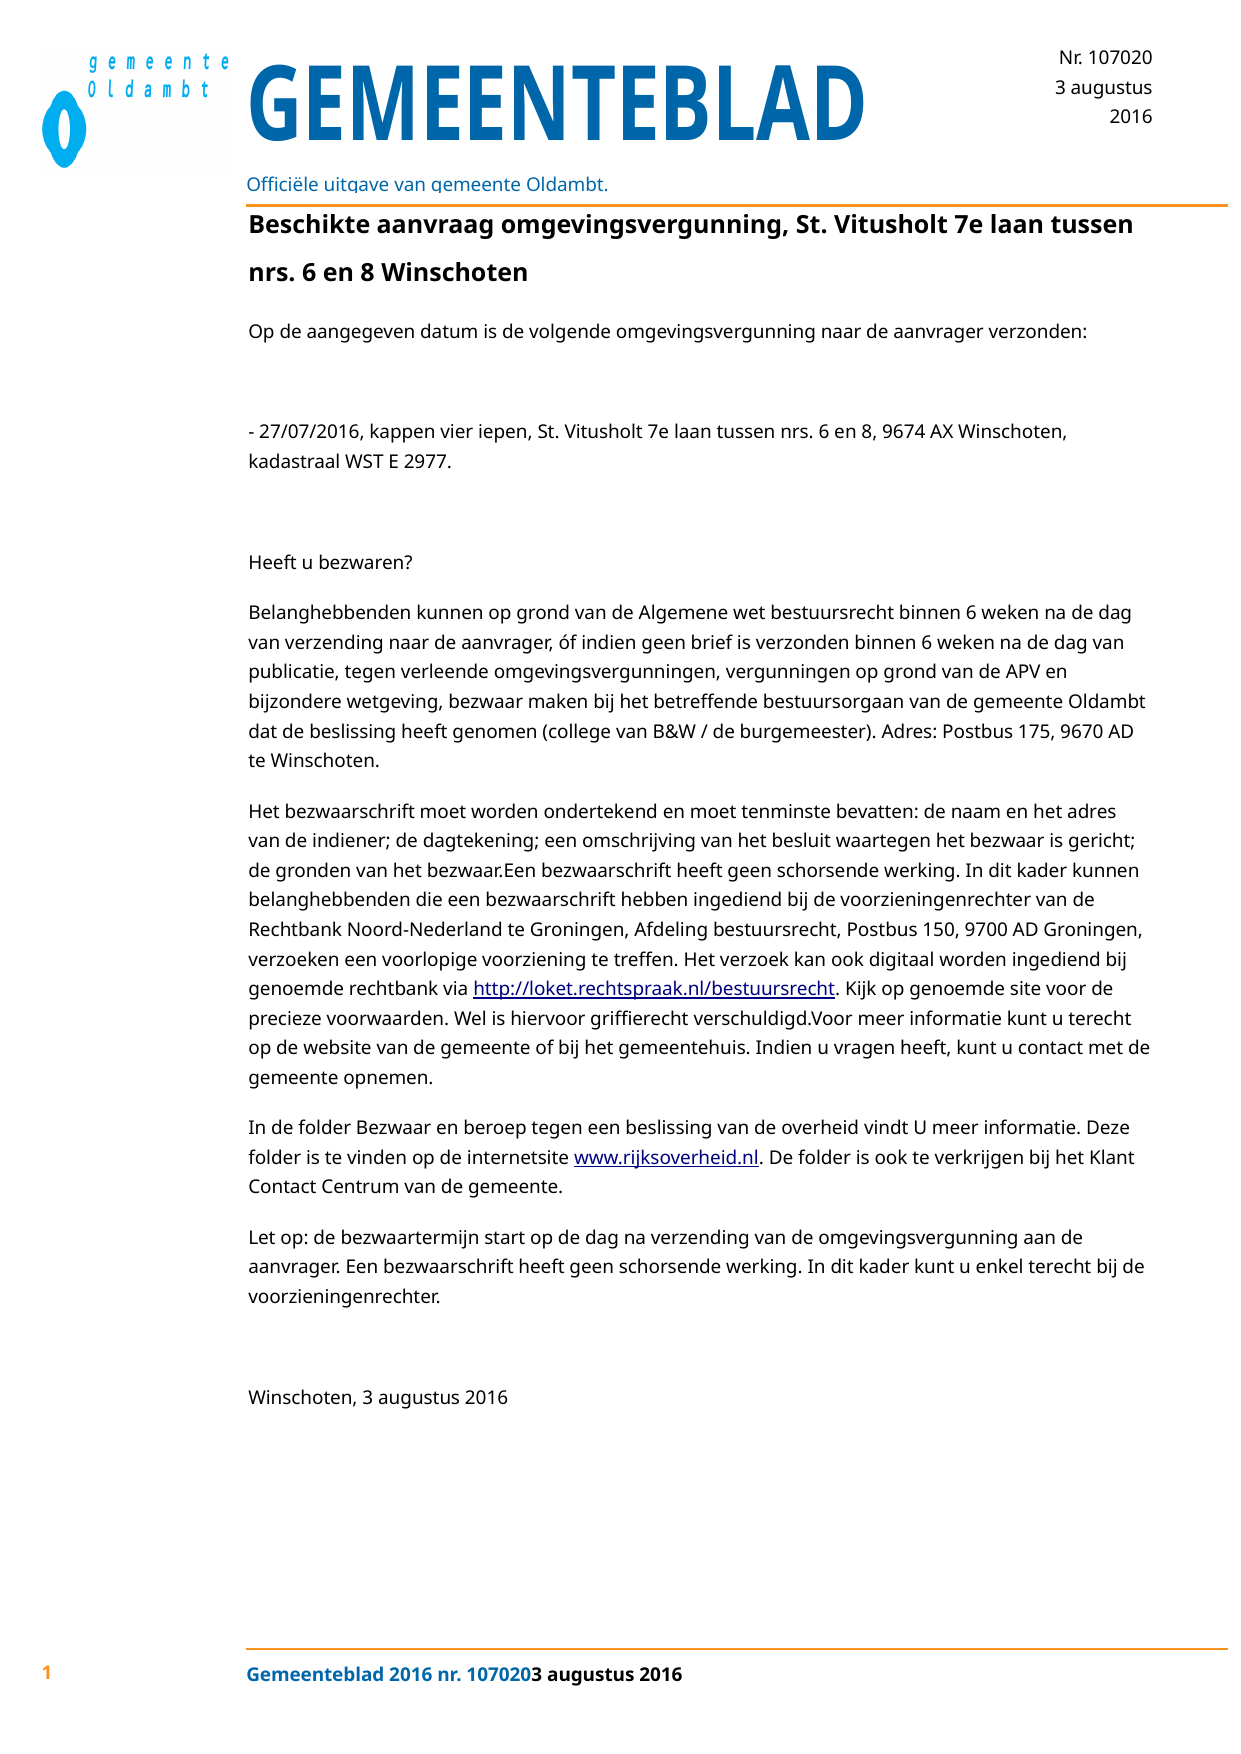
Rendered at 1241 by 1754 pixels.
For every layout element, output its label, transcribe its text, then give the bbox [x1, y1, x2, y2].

text Let op: de bezwaartermijn start op de dag na verzending van de omgevingsvergunning aan de aanvrager. Een bezwaarschrift heeft geen schorsende werking. In dit kader kunt u enkel terecht bij de voorzieningenrechter. [248, 1224, 1152, 1309]
text Heeft u bezwaren? [248, 549, 1152, 575]
picture [41, 47, 231, 172]
text - 27/07/2016, kappen vier iepen, St. Vitusholt 7e laan tussen nrs. 6 en 8, 9674 AX Winschoten, kadastraal WST E 2977. [248, 419, 1152, 474]
text Belanghebbenden kunnen op grond van de Algemene wet bestuursrecht binnen 6 weken na de dag van verzending naar de aanvrager, óf indien geen brief is verzonden binnen 6 weken na de dag van publicatie, tegen verleende omgevingsvergunningen, vergunningen op grond van de APV en bijzondere wetgeving, bezwaar maken bij het betreffende bestuursorgaan van de gemeente Oldambt dat de beslissing heeft genomen (college van B&W / de burgemeester). Adres: Postbus 175, 9670 AD te Winschoten. [248, 599, 1152, 773]
text Op de aangegeven datum is de volgende omgevingsvergunning naar de aanvrager verzonden: [248, 318, 1152, 344]
text In de folder Bezwaar en beroep tegen een beslissing van de overheid vindt U meer informatie. Deze folder is te vinden op de internetsite www.rijksoverheid.nl. De folder is ook te verkrijgen bij het Klant Contact Centrum van de gemeente. [248, 1114, 1152, 1199]
text Beschikte aanvraag omgevingsvergunning, St. Vitusholt 7e laan tussen nrs. 6 en 8 Winschoten [248, 207, 1152, 288]
text Het bezwaarschrift moet worden ondertekend en moet tenminste bevatten: de naam en het adres van de indiener; de dagtekening; een omschrijving van het besluit waartegen het bezwaar is gericht; de gronden van het bezwaar.Een bezwaarschrift heeft geen schorsende werking. In dit kader kunnen belanghebbenden die een bezwaarschrift hebben ingediend bij de voorzieningenrechter van de Rechtbank Noord-Nederland te Groningen, Afdeling bestuursrecht, Postbus 150, 9700 AD Groningen, verzoeken een voorlopige voorziening te treffen. Het verzoek kan ook digitaal worden ingediend bij genoemde rechtbank via http://loket.rechtspraak.nl/bestuursrecht. Kijk op genoemde site voor de precieze voorwaarden. Wel is hiervoor griffierecht verschuldigd.Voor meer informatie kunt u terecht op de website van de gemeente of bij het gemeentehuis. Indien u vragen heeft, kunt u contact met de gemeente opnemen. [248, 798, 1152, 1090]
text Winschoten, 3 augustus 2016 [248, 1384, 1152, 1410]
